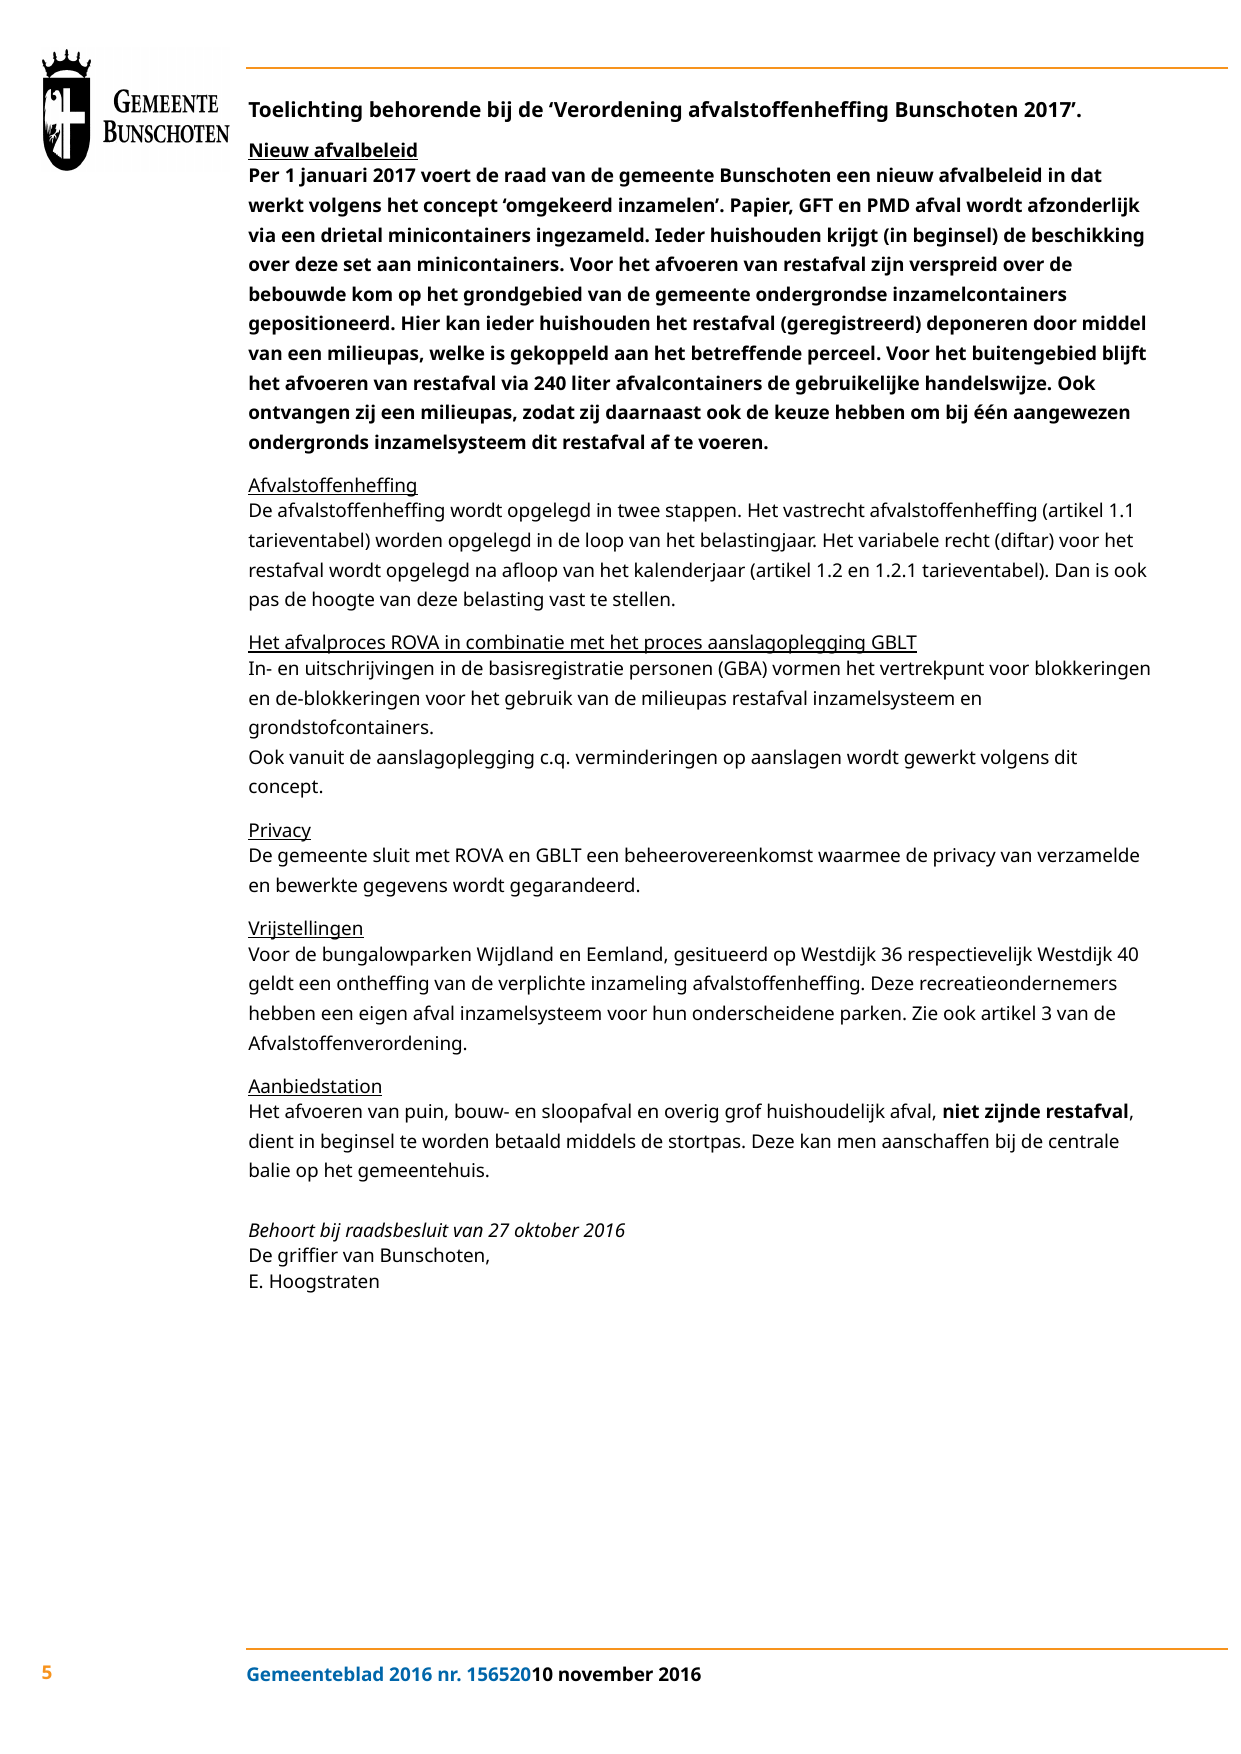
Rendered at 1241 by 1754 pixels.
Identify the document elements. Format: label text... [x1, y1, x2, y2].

text Behoort bij raadsbesluit van 27 oktober 2016 [248, 1217, 1152, 1243]
text De griffier van Bunschoten, [248, 1243, 1152, 1268]
text Het afvoeren van puin, bouw- en sloopafval en overig grof huishoudelijk afval, niet zijnde restafval, dient in beginsel te worden betaald middels de stortpas. Deze kan men aanschaffen bij de centrale balie op het gemeentehuis. [248, 1098, 1152, 1183]
text Toelichting behorende bij de ‘Verordening afvalstoffenheffing Bunschoten 2017’. [248, 95, 1152, 123]
text In- en uitschrijvingen in de basisregistratie personen (GBA) vormen het vertrekpunt voor blokkeringen en de-blokkeringen voor het gebruik van de milieupas restafval inzamelsysteem en grondstofcontainers. [248, 655, 1152, 740]
picture [41, 47, 231, 172]
text De gemeente sluit met ROVA en GBLT een beheerovereenkomst waarmee de privacy van verzamelde en bewerkte gegevens wordt gegarandeerd. [248, 842, 1152, 898]
text Nieuw afvalbeleid [248, 137, 1152, 163]
text Ook vanuit de aanslagoplegging c.q. verminderingen op aanslagen wordt gewerkt volgens dit concept. [248, 744, 1152, 799]
text Privacy [248, 817, 1152, 842]
text De afvalstoffenheffing wordt opgelegd in twee stappen. Het vastrecht afvalstoffenheffing (artikel 1.1 tarieventabel) worden opgelegd in de loop van het belastingjaar. Het variabele recht (diftar) voor het restafval wordt opgelegd na afloop van het kalenderjaar (artikel 1.2 en 1.2.1 tarieventabel). Dan is ook pas de hoogte van deze belasting vast te stellen. [248, 498, 1152, 612]
text Voor de bungalowparken Wijdland en Eemland, gesitueerd op Westdijk 36 respectievelijk Westdijk 40 geldt een ontheffing van de verplichte inzameling afvalstoffenheffing. Deze recreatieondernemers hebben een eigen afval inzamelsysteem voor hun onderscheidene parken. Zie ook artikel 3 van de Afvalstoffenverordening. [248, 941, 1152, 1055]
text Per 1 januari 2017 voert de raad van de gemeente Bunschoten een nieuw afvalbeleid in dat werkt volgens het concept ‘omgekeerd inzamelen’. Papier, GFT en PMD afval wordt afzonderlijk via een drietal minicontainers ingezameld. Ieder huishouden krijgt (in beginsel) de beschikking over deze set aan minicontainers. Voor het afvoeren van restafval zijn verspreid over de bebouwde kom op het grondgebied van de gemeente ondergrondse inzamelcontainers gepositioneerd. Hier kan ieder huishouden het restafval (geregistreerd) deponeren door middel van een milieupas, welke is gekoppeld aan het betreffende perceel. Voor het buitengebied blijft het afvoeren van restafval via 240 liter afvalcontainers de gebruikelijke handelswijze. Ook ontvangen zij een milieupas, zodat zij daarnaast ook de keuze hebben om bij één aangewezen ondergronds inzamelsysteem dit restafval af te voeren. [248, 163, 1152, 454]
text Aanbiedstation [248, 1073, 1152, 1098]
text E. Hoogstraten [248, 1268, 1152, 1294]
text Het afvalproces ROVA in combinatie met het proces aanslagoplegging GBLT [248, 629, 1152, 655]
text Afvalstoffenheffing [248, 472, 1152, 498]
text Vrijstellingen [248, 915, 1152, 941]
